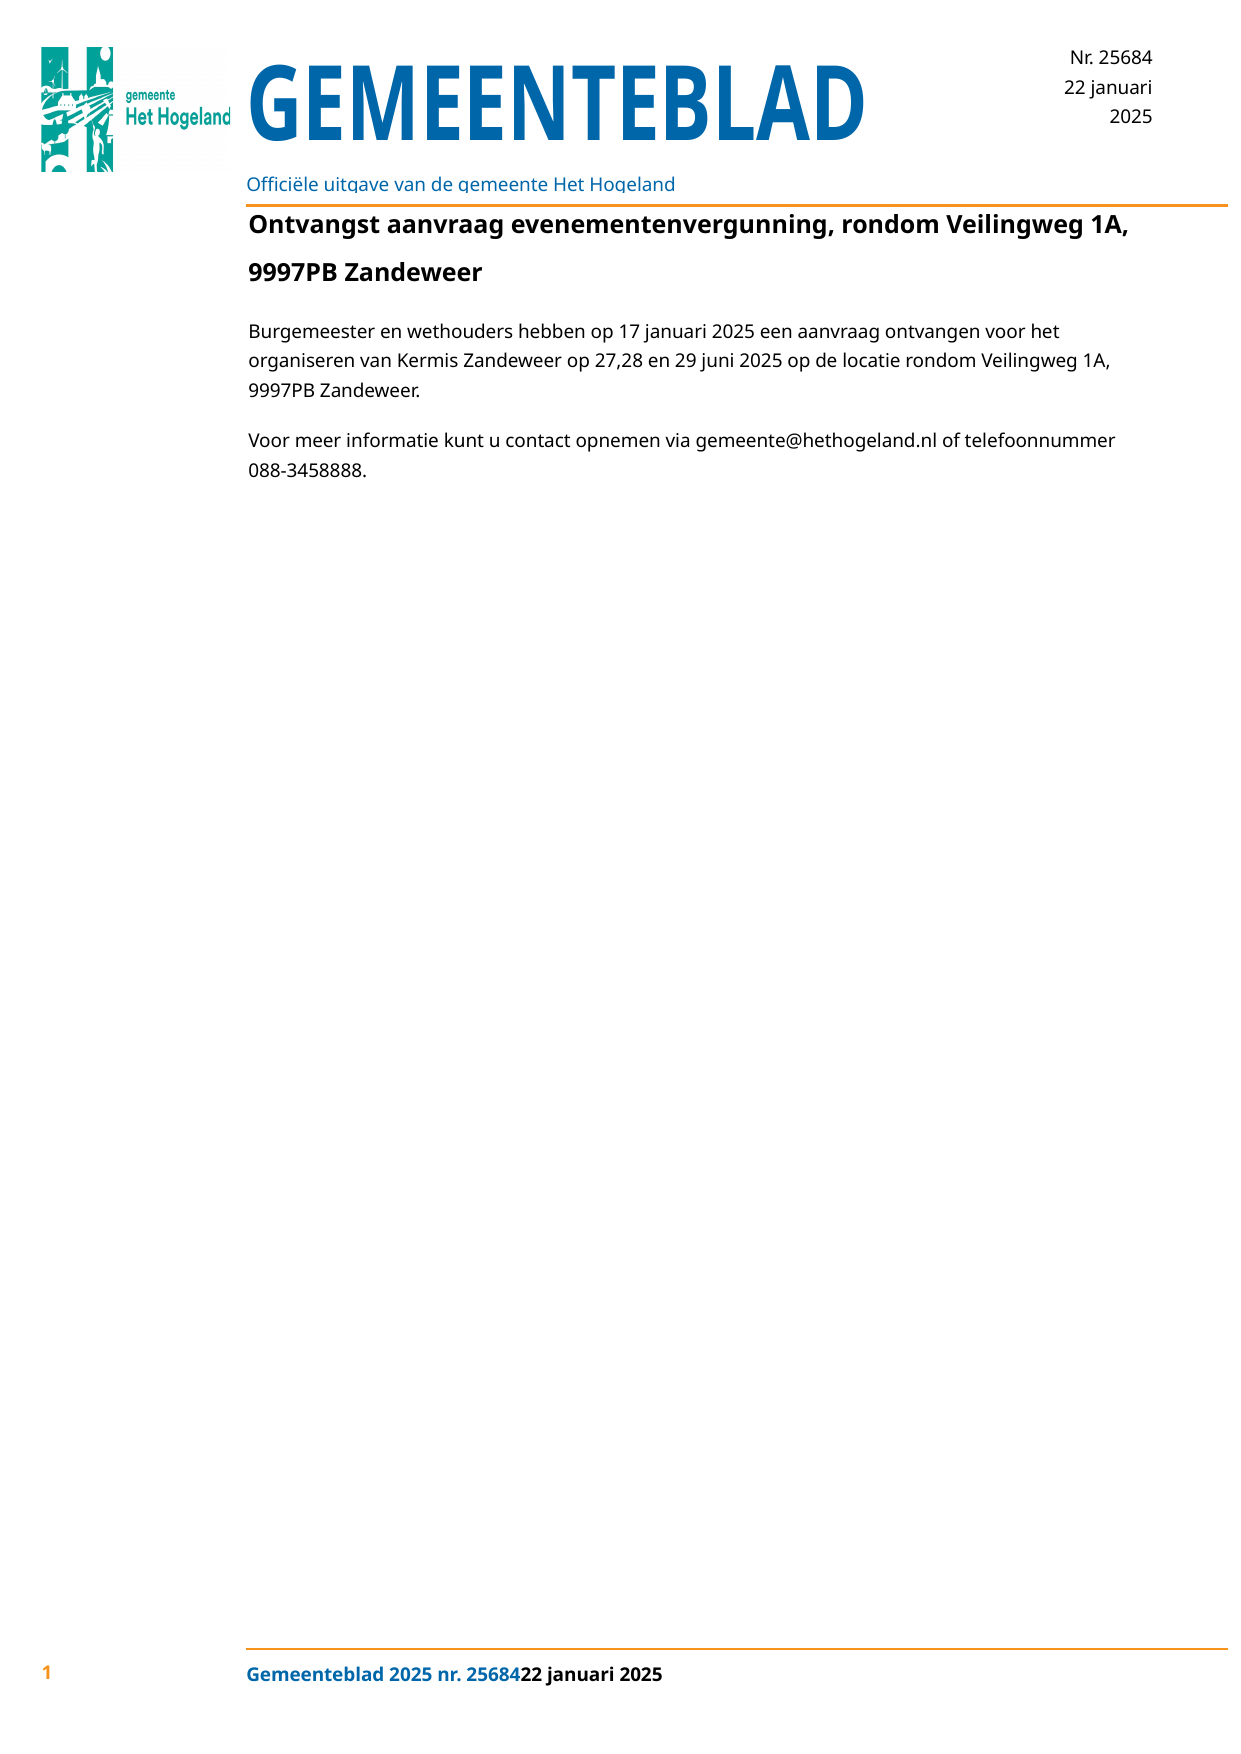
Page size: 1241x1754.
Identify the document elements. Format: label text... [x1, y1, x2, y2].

text Voor meer informatie kunt u contact opnemen via gemeente@hethogeland.nl of telefoonnummer 088-3458888. [248, 427, 1152, 483]
picture [41, 47, 231, 172]
text Burgemeester en wethouders hebben op 17 januari 2025 een aanvraag ontvangen voor het organiseren van Kermis Zandeweer op 27,28 en 29 juni 2025 op de locatie rondom Veilingweg 1A, 9997PB Zandeweer. [248, 318, 1152, 403]
text Ontvangst aanvraag evenementenvergunning, rondom Veilingweg 1A, 9997PB Zandeweer [248, 207, 1152, 288]
